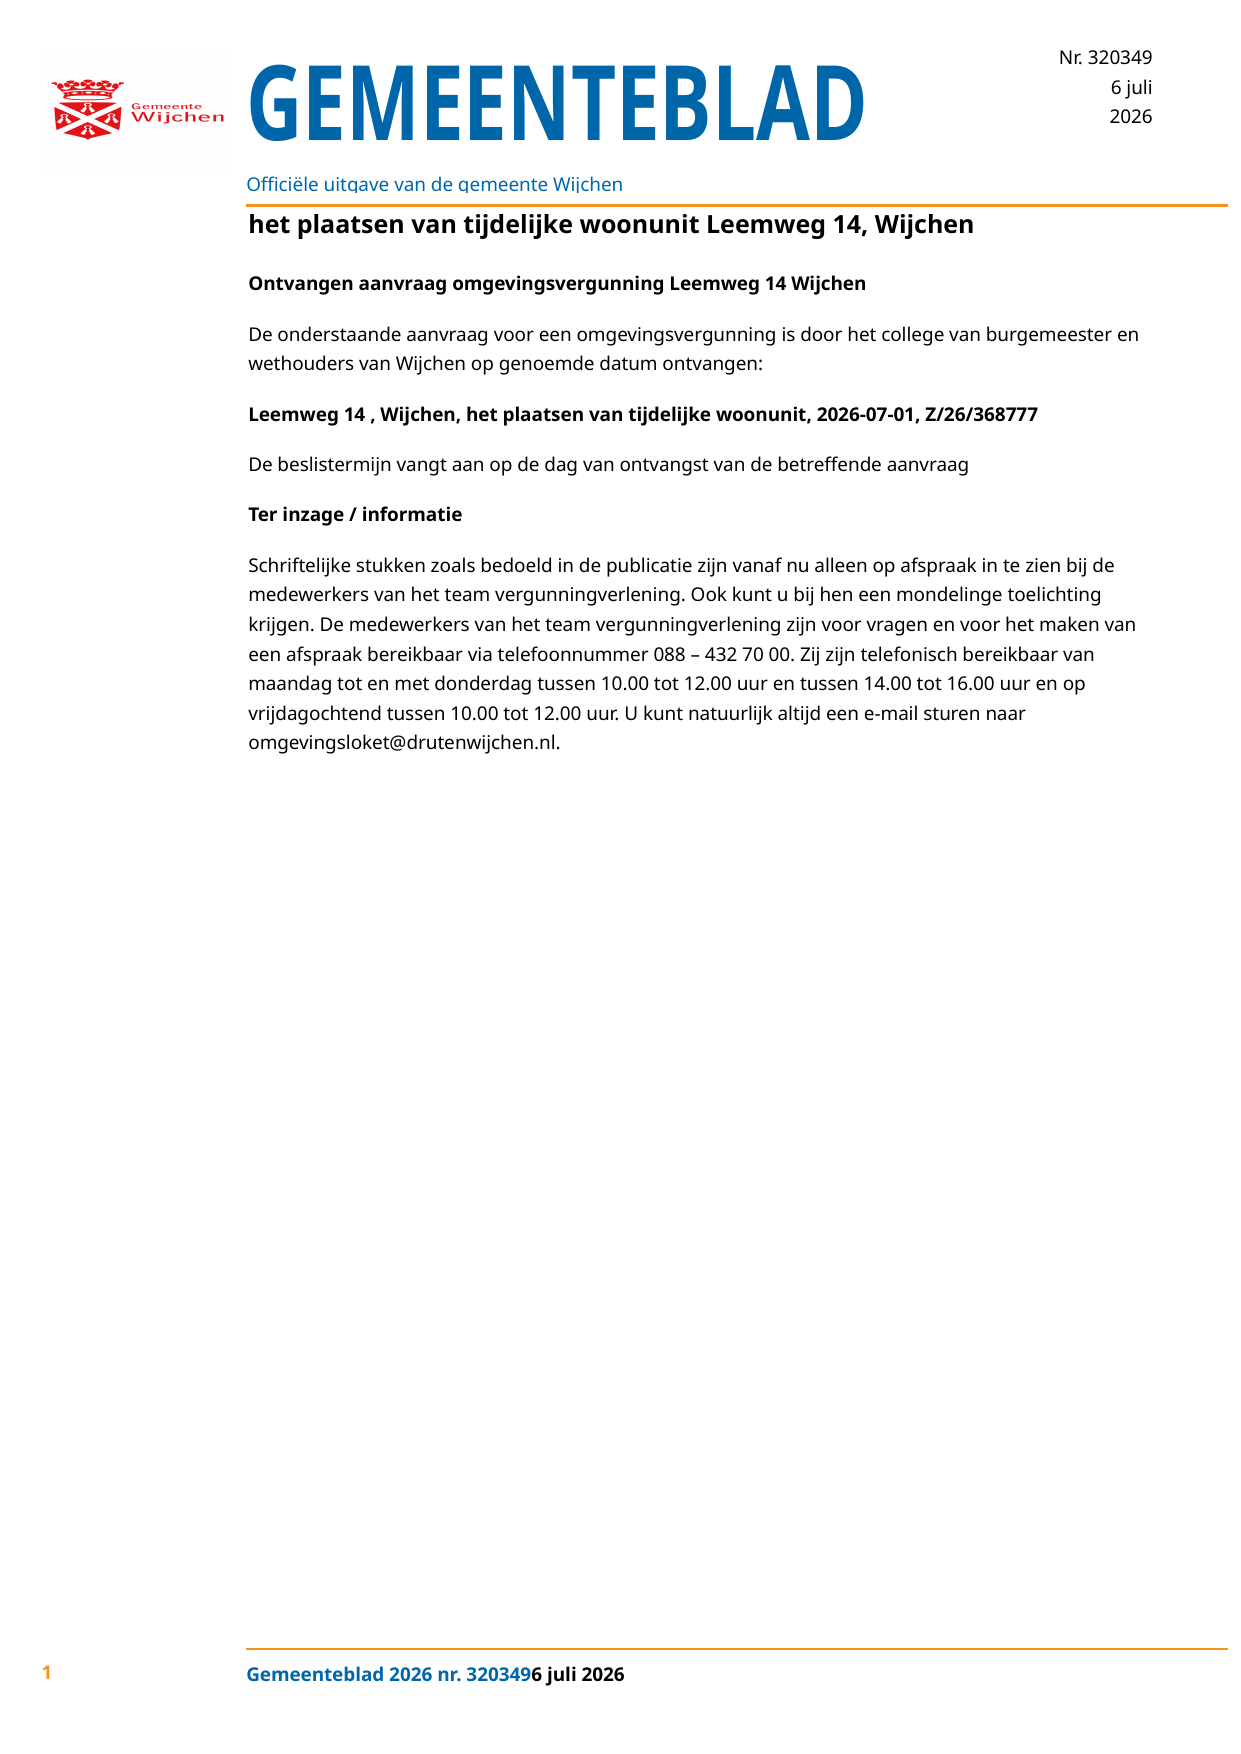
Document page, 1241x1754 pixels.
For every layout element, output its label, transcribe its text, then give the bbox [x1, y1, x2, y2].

text het plaatsen van tijdelijke woonunit Leemweg 14, Wijchen [248, 207, 1152, 241]
text Schriftelijke stukken zoals bedoeld in de publicatie zijn vanaf nu alleen op afspraak in te zien bij de medewerkers van het team vergunningverlening. Ook kunt u bij hen een mondelinge toelichting krijgen. De medewerkers van het team vergunningverlening zijn voor vragen en voor het maken van een afspraak bereikbaar via telefoonnummer 088 – 432 70 00. Zij zijn telefonisch bereikbaar van maandag tot en met donderdag tussen 10.00 tot 12.00 uur en tussen 14.00 tot 16.00 uur en op vrijdagochtend tussen 10.00 tot 12.00 uur. U kunt natuurlijk altijd een e-mail sturen naar omgevingsloket@drutenwijchen.nl. [248, 552, 1152, 755]
text De beslistermijn vangt aan op de dag van ontvangst van de betreffende aanvraag [248, 451, 1152, 477]
picture [41, 47, 231, 172]
text Leemweg 14 , Wijchen, het plaatsen van tijdelijke woonunit, 2026-07-01, Z/26/368777 [248, 401, 1152, 426]
text Ter inzage / informatie [248, 502, 1152, 527]
text De onderstaande aanvraag voor een omgevingsvergunning is door het college van burgemeester en wethouders van Wijchen op genoemde datum ontvangen: [248, 321, 1152, 376]
text Ontvangen aanvraag omgevingsvergunning Leemweg 14 Wijchen [248, 270, 1152, 296]
